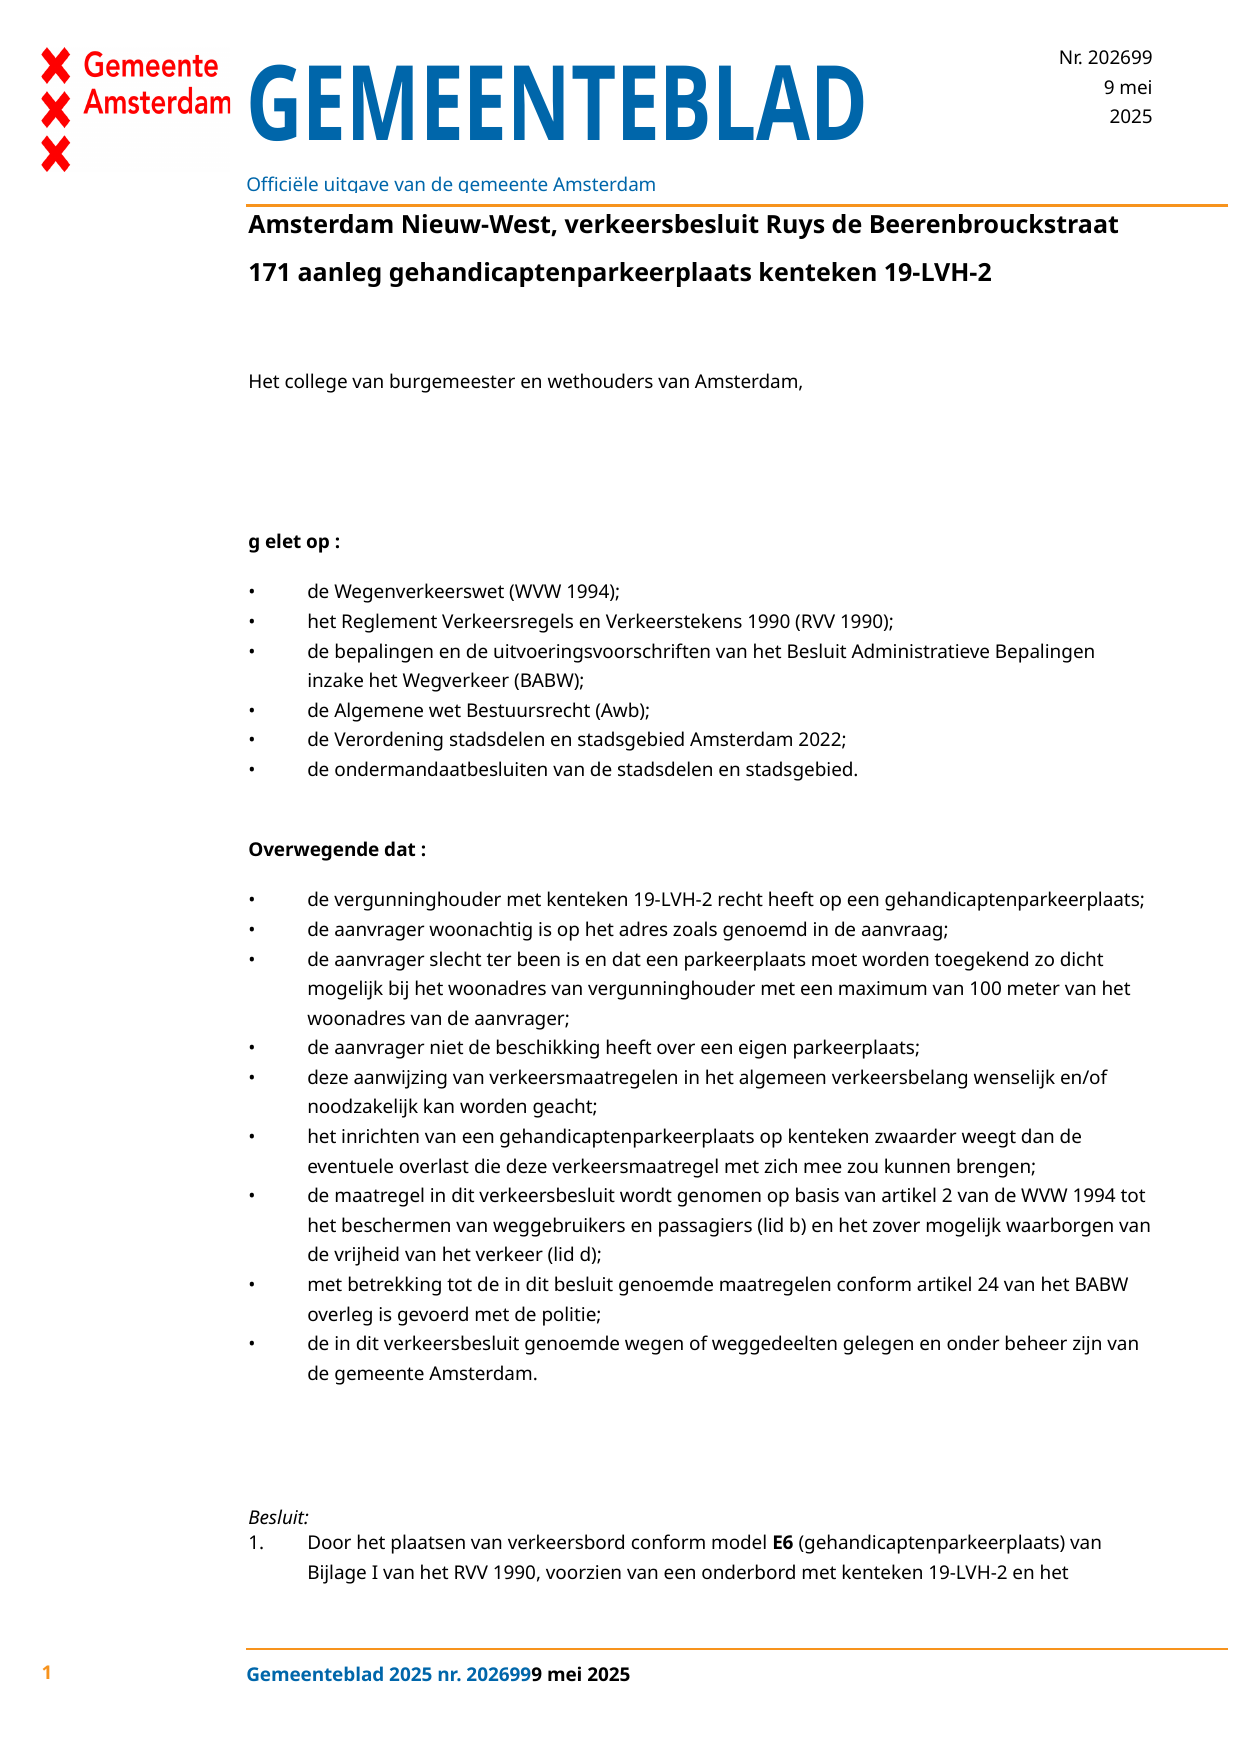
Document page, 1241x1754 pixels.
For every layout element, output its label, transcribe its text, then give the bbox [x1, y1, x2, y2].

list Door het plaatsen van verkeersbord conform model E6 (gehandicaptenparkeerplaats) van Bijlage I van het RVV 1990, voorzien van een onderbord met kenteken 19-LVH-2 en het [248, 1529, 1152, 1585]
list de in dit verkeersbesluit genoemde wegen of weggedeelten gelegen en onder beheer zijn van de gemeente Amsterdam. [248, 1330, 1152, 1386]
list de bepalingen en de uitvoeringsvoorschriften van het Besluit Administratieve Bepalingen inzake het Wegverkeer (BABW); [248, 638, 1152, 693]
list de aanvrager slecht ter been is en dat een parkeerplaats moet worden toegekend zo dicht mogelijk bij het woonadres van vergunninghouder met een maximum van 100 meter van het woonadres van de aanvrager; [248, 946, 1152, 1031]
text Het college van burgemeester en wethouders van Amsterdam, [248, 368, 1152, 394]
text Amsterdam Nieuw-West, verkeersbesluit Ruys de Beerenbrouckstraat 171 aanleg gehandicaptenparkeerplaats kenteken 19-LVH-2 [248, 207, 1152, 288]
list de ondermandaatbesluiten van de stadsdelen en stadsgebied. [248, 756, 1152, 782]
list de maatregel in dit verkeersbesluit wordt genomen op basis van artikel 2 van de WVW 1994 tot het beschermen van weggebruikers en passagiers (lid b) en het zover mogelijk waarborgen van de vrijheid van het verkeer (lid d); [248, 1182, 1152, 1267]
picture [41, 47, 231, 172]
text Overwegende dat : [248, 836, 1152, 862]
list het Reglement Verkeersregels en Verkeerstekens 1990 (RVV 1990); [248, 608, 1152, 634]
list de vergunninghouder met kenteken 19-LVH-2 recht heeft op een gehandicaptenparkeerplaats; [248, 887, 1152, 912]
list met betrekking tot de in dit besluit genoemde maatregelen conform artikel 24 van het BABW overleg is gevoerd met de politie; [248, 1271, 1152, 1326]
list de aanvrager woonachtig is op het adres zoals genoemd in de aanvraag; [248, 916, 1152, 942]
list de Wegenverkeerswet (WVW 1994); [248, 579, 1152, 604]
text Besluit: [248, 1504, 1152, 1529]
list de Algemene wet Bestuursrecht (Awb); [248, 697, 1152, 723]
list de Verordening stadsdelen en stadsgebied Amsterdam 2022; [248, 727, 1152, 752]
text g elet op : [248, 528, 1152, 554]
list deze aanwijzing van verkeersmaatregelen in het algemeen verkeersbelang wenselijk en/of noodzakelijk kan worden geacht; [248, 1064, 1152, 1119]
list het inrichten van een gehandicaptenparkeerplaats op kenteken zwaarder weegt dan de eventuele overlast die deze verkeersmaatregel met zich mee zou kunnen brengen; [248, 1123, 1152, 1178]
list de aanvrager niet de beschikking heeft over een eigen parkeerplaats; [248, 1034, 1152, 1060]
